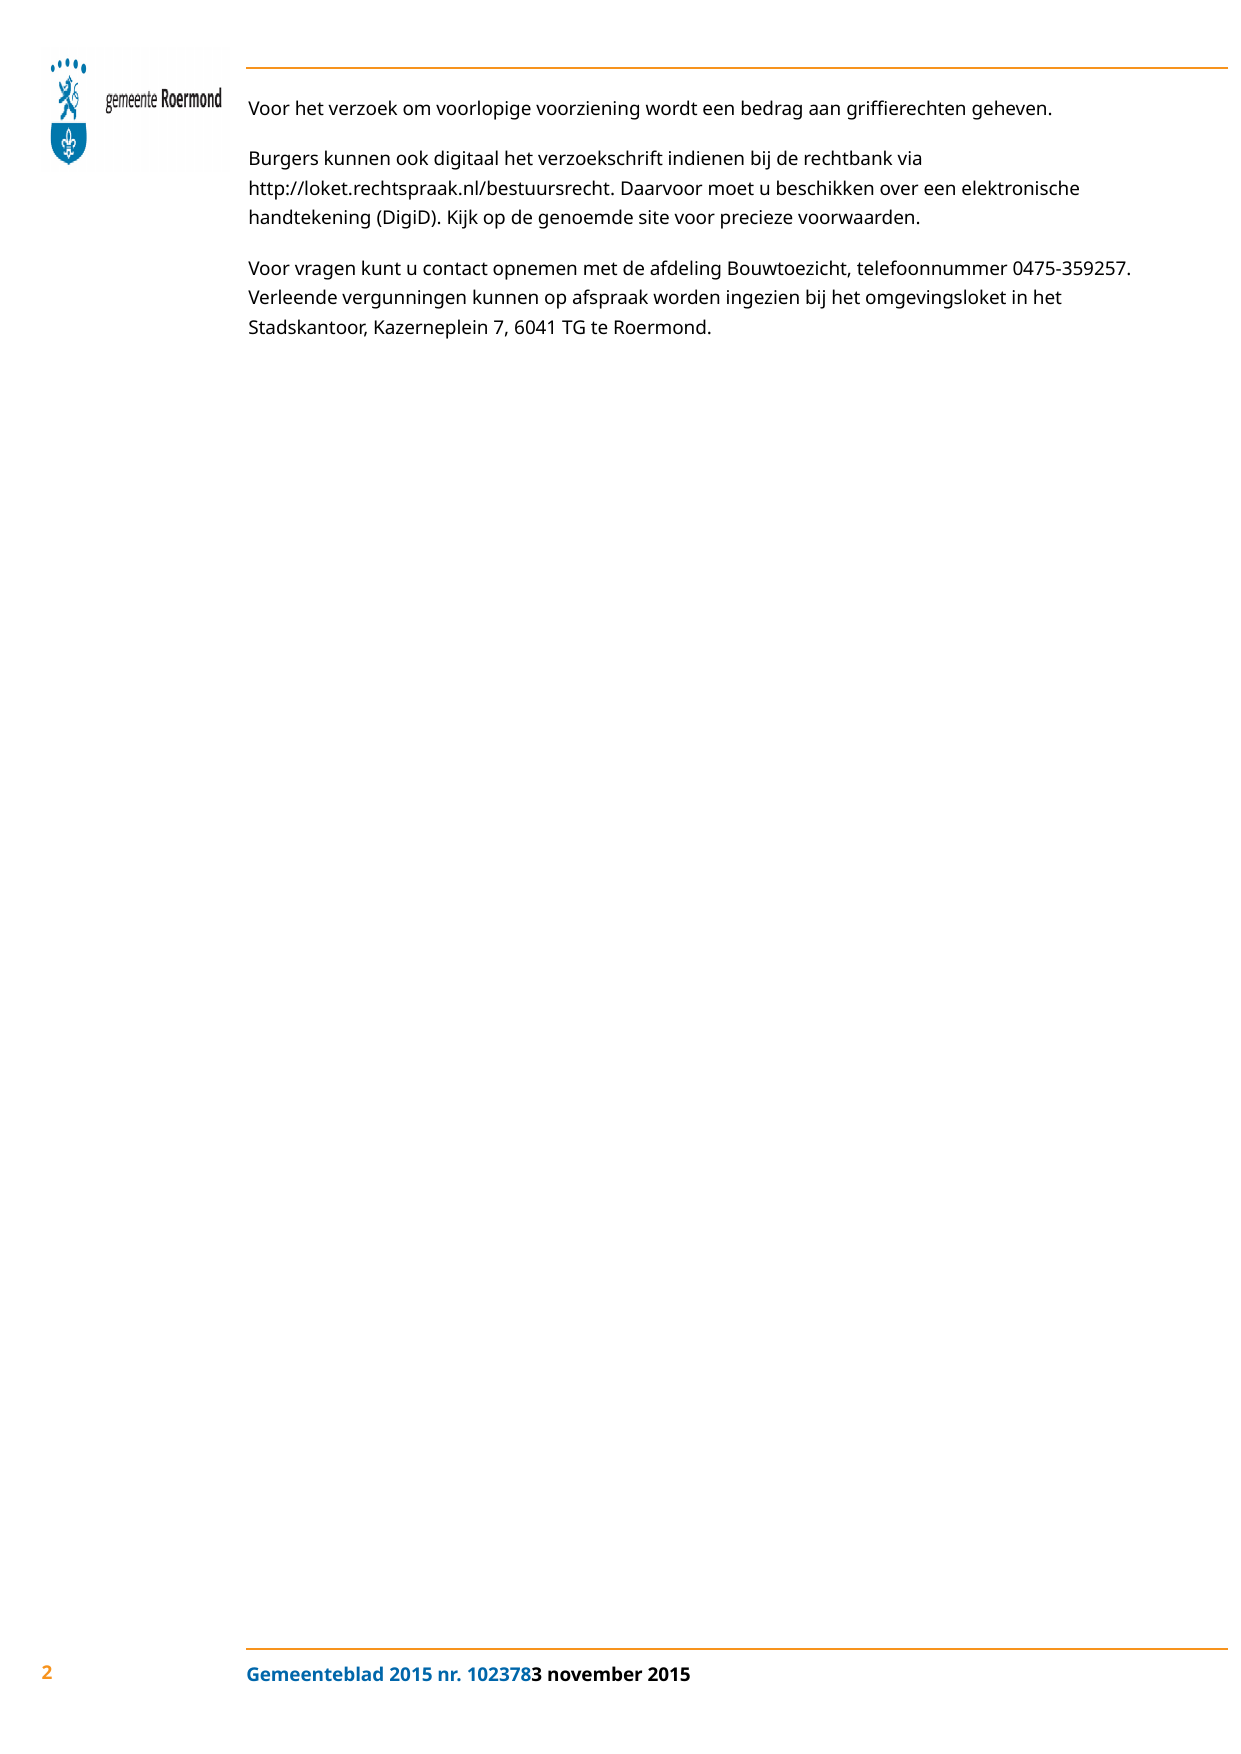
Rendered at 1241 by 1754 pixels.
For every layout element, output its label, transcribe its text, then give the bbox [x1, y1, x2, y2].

text Burgers kunnen ook digitaal het verzoekschrift indienen bij de rechtbank via http://loket.rechtspraak.nl/bestuursrecht. Daarvoor moet u beschikken over een elektronische handtekening (DigiD). Kijk op de genoemde site voor precieze voorwaarden. [248, 145, 1152, 230]
text Voor vragen kunt u contact opnemen met de afdeling Bouwtoezicht, telefoonnummer 0475-359257. Verleende vergunningen kunnen op afspraak worden ingezien bij het omgevingsloket in het Stadskantoor, Kazerneplein 7, 6041 TG te Roermond. [248, 255, 1152, 340]
text Voor het verzoek om voorlopige voorziening wordt een bedrag aan griffierechten geheven. [248, 95, 1152, 121]
picture [41, 47, 231, 172]
